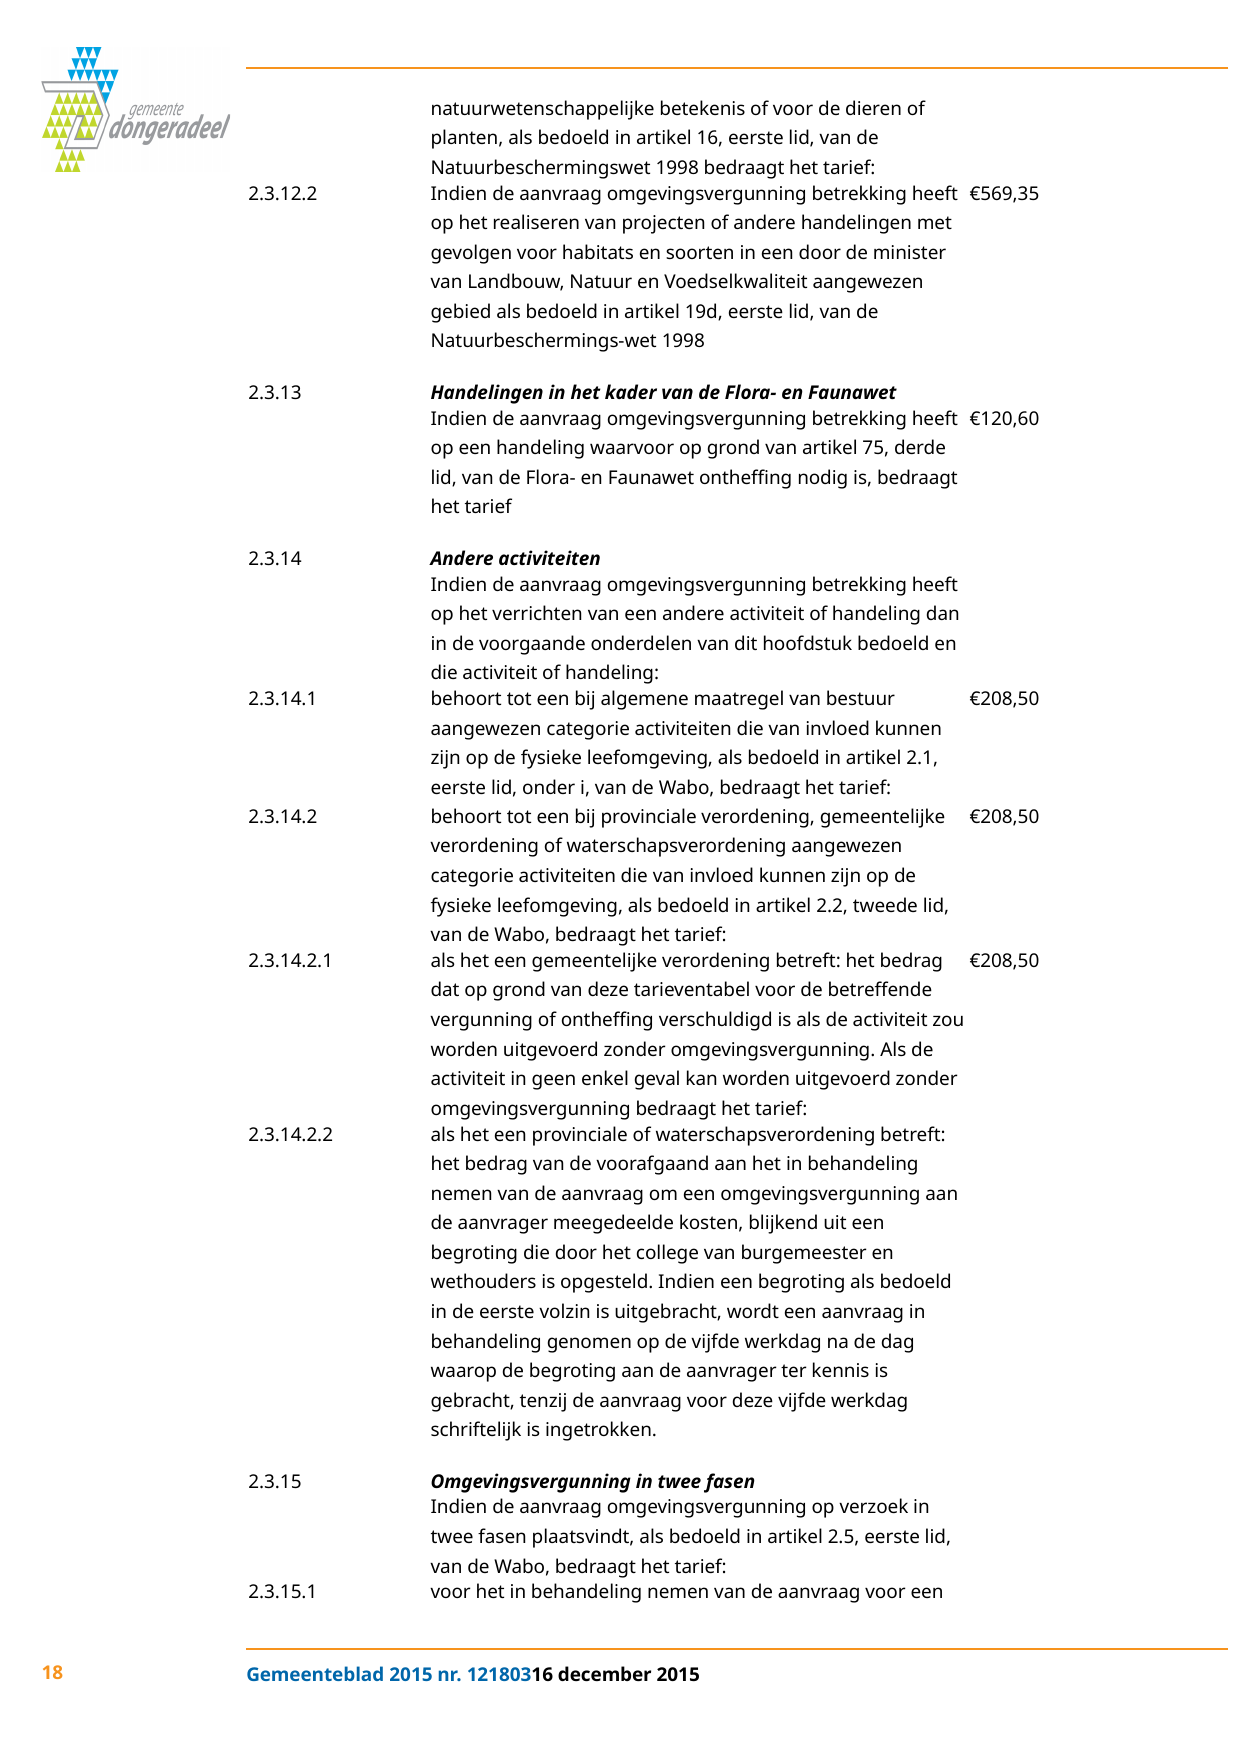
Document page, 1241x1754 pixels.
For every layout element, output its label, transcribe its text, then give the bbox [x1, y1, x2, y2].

table_cell Indien de aanvraag omgevingsvergunning betrekking heeft op het verrichten van een andere activiteit of handeling dan in de voorgaande onderdelen van dit hoofdstuk bedoeld en die activiteit of handeling: [430, 571, 969, 685]
table_cell [248, 95, 430, 180]
table_cell €120,60 [969, 405, 1152, 519]
table_cell [248, 405, 430, 519]
table_cell [969, 379, 1152, 405]
table_cell als het een provinciale of waterschapsverordening betreft: het bedrag van de voorafgaand aan het in behandeling nemen van de aanvraag om een omgevingsvergunning aan de aanvrager meegedeelde kosten, blijkend uit een begroting die door het college van burgemeester en wethouders is opgesteld. Indien een begroting als bedoeld in de eerste volzin is uitgebracht, wordt een aanvraag in behandeling genomen op de vijfde werkdag na de dag waarop de begroting aan de aanvrager ter kennis is gebracht, tenzij de aanvraag voor deze vijfde werkdag schriftelijk is ingetrokken. [430, 1121, 969, 1442]
table_cell 2.3.14.2.2 [248, 1121, 430, 1442]
table_cell 2.3.14.1 [248, 685, 430, 800]
table_cell voor het in behandeling nemen van de aanvraag voor een [430, 1579, 969, 1604]
table_cell [248, 519, 430, 545]
table_cell [248, 1442, 430, 1468]
table_cell €208,50 [969, 947, 1152, 1121]
table_cell als het een gemeentelijke verordening betreft: het bedrag dat op grond van deze tarieventabel voor de betreffende vergunning of ontheffing verschuldigd is als de activiteit zou worden uitgevoerd zonder omgevingsvergunning. Als de activiteit in geen enkel geval kan worden uitgevoerd zonder omgevingsvergunning bedraagt het tarief: [430, 947, 969, 1121]
table_cell Indien de aanvraag omgevingsvergunning betrekking heeft op een handeling waarvoor op grond van artikel 75, derde lid, van de Flora- en Faunawet ontheffing nodig is, bedraagt het tarief [430, 405, 969, 519]
table_cell 2.3.14.2.1 [248, 947, 430, 1121]
table_cell [969, 353, 1152, 379]
table_cell 2.3.12.2 [248, 180, 430, 353]
table_cell [969, 571, 1152, 685]
table_cell [248, 353, 430, 379]
table_cell [248, 1494, 430, 1579]
table_cell 2.3.15.1 [248, 1579, 430, 1604]
table_cell Handelingen in het kader van de Flora- en Faunawet [430, 379, 969, 405]
table_cell [969, 1442, 1152, 1468]
table_cell Indien de aanvraag omgevingsvergunning op verzoek in twee fasen plaatsvindt, als bedoeld in artikel 2.5, eerste lid, van de Wabo, bedraagt het tarief: [430, 1494, 969, 1579]
table_cell [430, 519, 969, 545]
table_cell [969, 1468, 1152, 1494]
picture [99, 72, 104, 80]
picture [41, 47, 231, 172]
picture [107, 73, 113, 80]
table_cell 2.3.14 [248, 545, 430, 571]
table_cell Indien de aanvraag omgevingsvergunning betrekking heeft op het realiseren van projecten of andere handelingen met gevolgen voor habitats en soorten in een door de minister van Landbouw, Natuur en Voedselkwaliteit aangewezen gebied als bedoeld in artikel 19d, eerste lid, van de Natuurbeschermings-wet 1998 [430, 180, 969, 353]
table_cell [969, 1494, 1152, 1579]
table_cell Andere activiteiten [430, 545, 969, 571]
table_cell €569,35 [969, 180, 1152, 353]
table_header behoort tot een bij provinciale verordening, gemeentelijke verordening of waterschapsverordening aangewezen categorie activiteiten die van invloed kunnen zijn op de fysieke leefomgeving, als bedoeld in artikel 2.2, tweede lid, van de Wabo, bedraagt het tarief: [430, 803, 969, 947]
table_cell 2.3.13 [248, 379, 430, 405]
table_header €208,50 [969, 803, 1152, 947]
table_cell [969, 519, 1152, 545]
table_cell [430, 353, 969, 379]
table_cell [969, 1121, 1152, 1442]
table_cell [969, 545, 1152, 571]
table_cell Omgevingsvergunning in twee fasen [430, 1468, 969, 1494]
table_cell [430, 1442, 969, 1468]
table_header 2.3.14.2 [248, 803, 430, 947]
table_cell [969, 95, 1152, 180]
table_cell [248, 571, 430, 685]
table_cell behoort tot een bij algemene maatregel van bestuur aangewezen categorie activiteiten die van invloed kunnen zijn op de fysieke leefomgeving, als bedoeld in artikel 2.1, eerste lid, onder i, van de Wabo, bedraagt het tarief: [430, 685, 969, 800]
table_cell 2.3.15 [248, 1468, 430, 1494]
table_cell [969, 1579, 1152, 1604]
table_cell €208,50 [969, 685, 1152, 800]
table_cell natuurwetenschappelijke betekenis of voor de dieren of planten, als bedoeld in artikel 16, eerste lid, van de Natuurbeschermingswet 1998 bedraagt het tarief: [430, 95, 969, 180]
